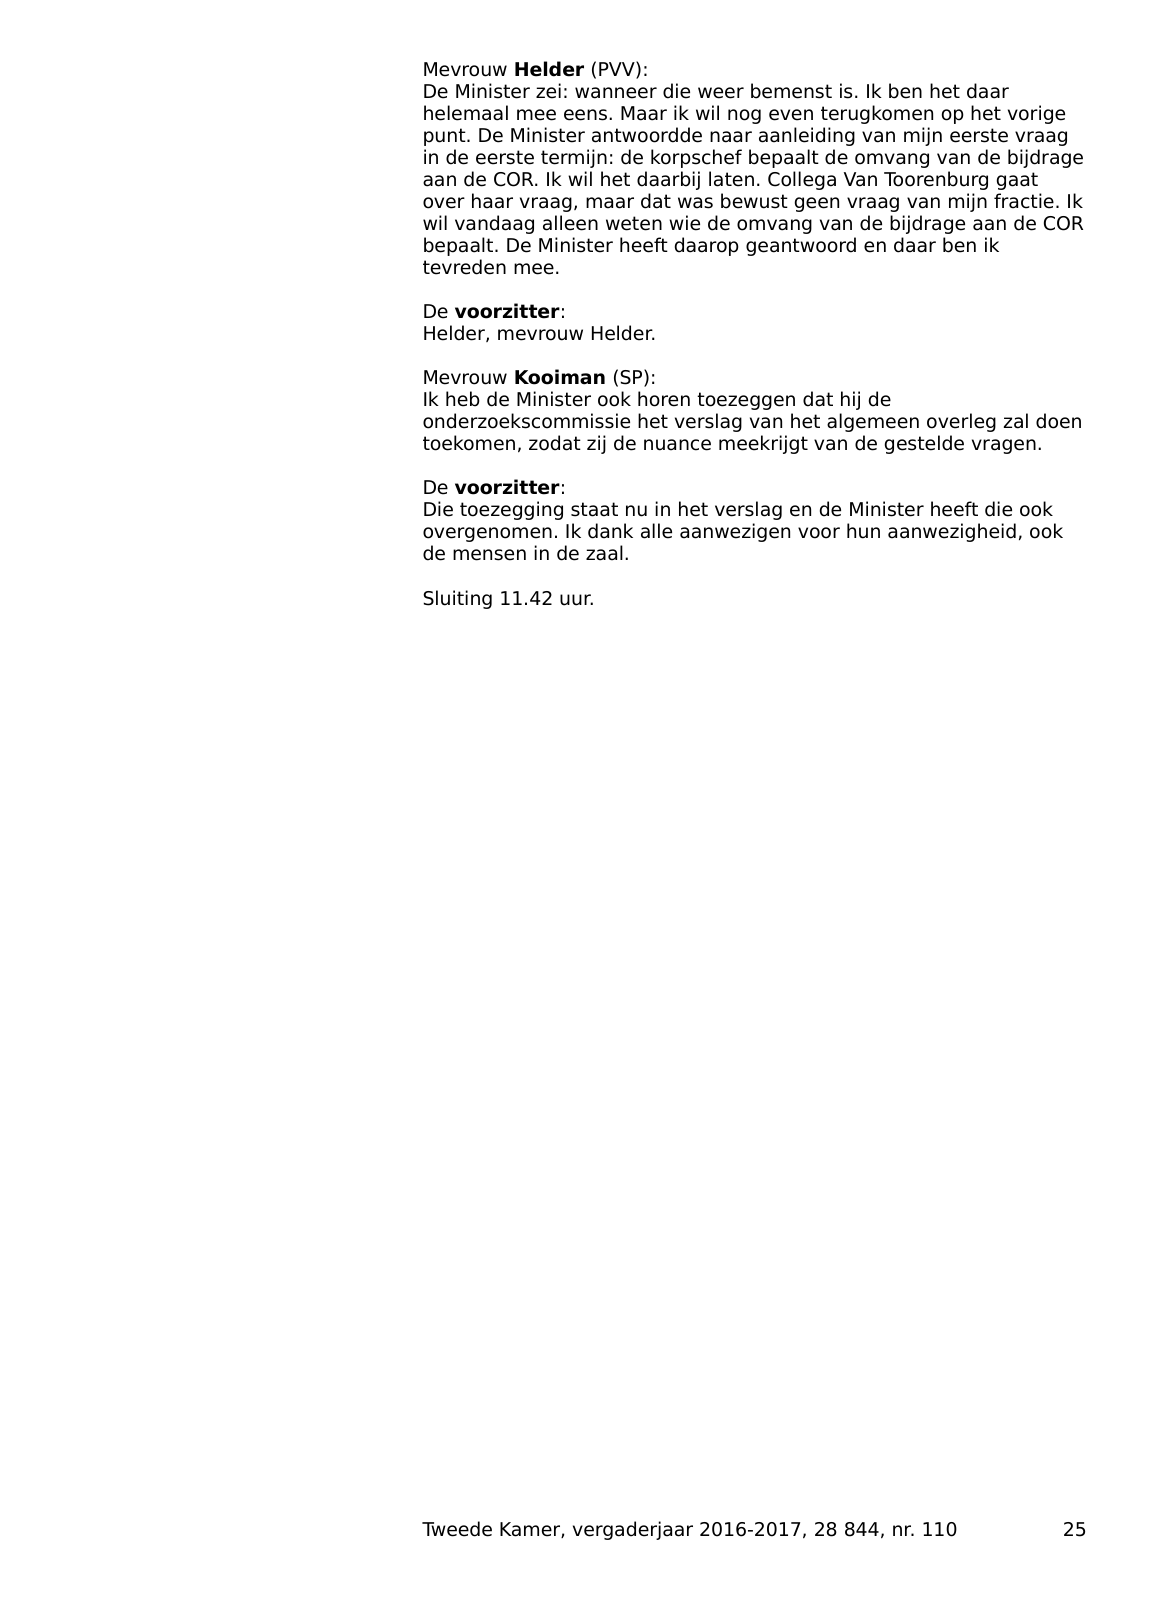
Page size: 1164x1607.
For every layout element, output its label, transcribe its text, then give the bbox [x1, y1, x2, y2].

text Helder, mevrouw Helder. [422, 323, 1087, 345]
text De Minister zei: wanneer die weer bemenst is. Ik ben het daar helemaal mee eens. Maar ik wil nog even terugkomen op het vorige punt. De Minister antwoordde naar aanleiding van mijn eerste vraag in de eerste termijn: de korpschef bepaalt de omvang van de bijdrage aan de COR. Ik wil het daarbij laten. Collega Van Toorenburg gaat over haar vraag, maar dat was bewust geen vraag van mijn fractie. Ik wil vandaag alleen weten wie de omvang van de bijdrage aan de COR bepaalt. De Minister heeft daarop geantwoord en daar ben ik tevreden mee. [422, 81, 1087, 279]
text Sluiting 11.42 uur. [422, 587, 1087, 609]
text Mevrouw Kooiman (SP): [422, 367, 1087, 389]
text Ik heb de Minister ook horen toezeggen dat hij de onderzoekscommissie het verslag van het algemeen overleg zal doen toekomen, zodat zij de nuance meekrijgt van de gestelde vragen. [422, 389, 1087, 455]
text Die toezegging staat nu in het verslag en de Minister heeft die ook overgenomen. Ik dank alle aanwezigen voor hun aanwezigheid, ook de mensen in de zaal. [422, 499, 1087, 565]
text De voorzitter: [422, 301, 1087, 323]
text Mevrouw Helder (PVV): [422, 59, 1087, 81]
text De voorzitter: [422, 477, 1087, 499]
